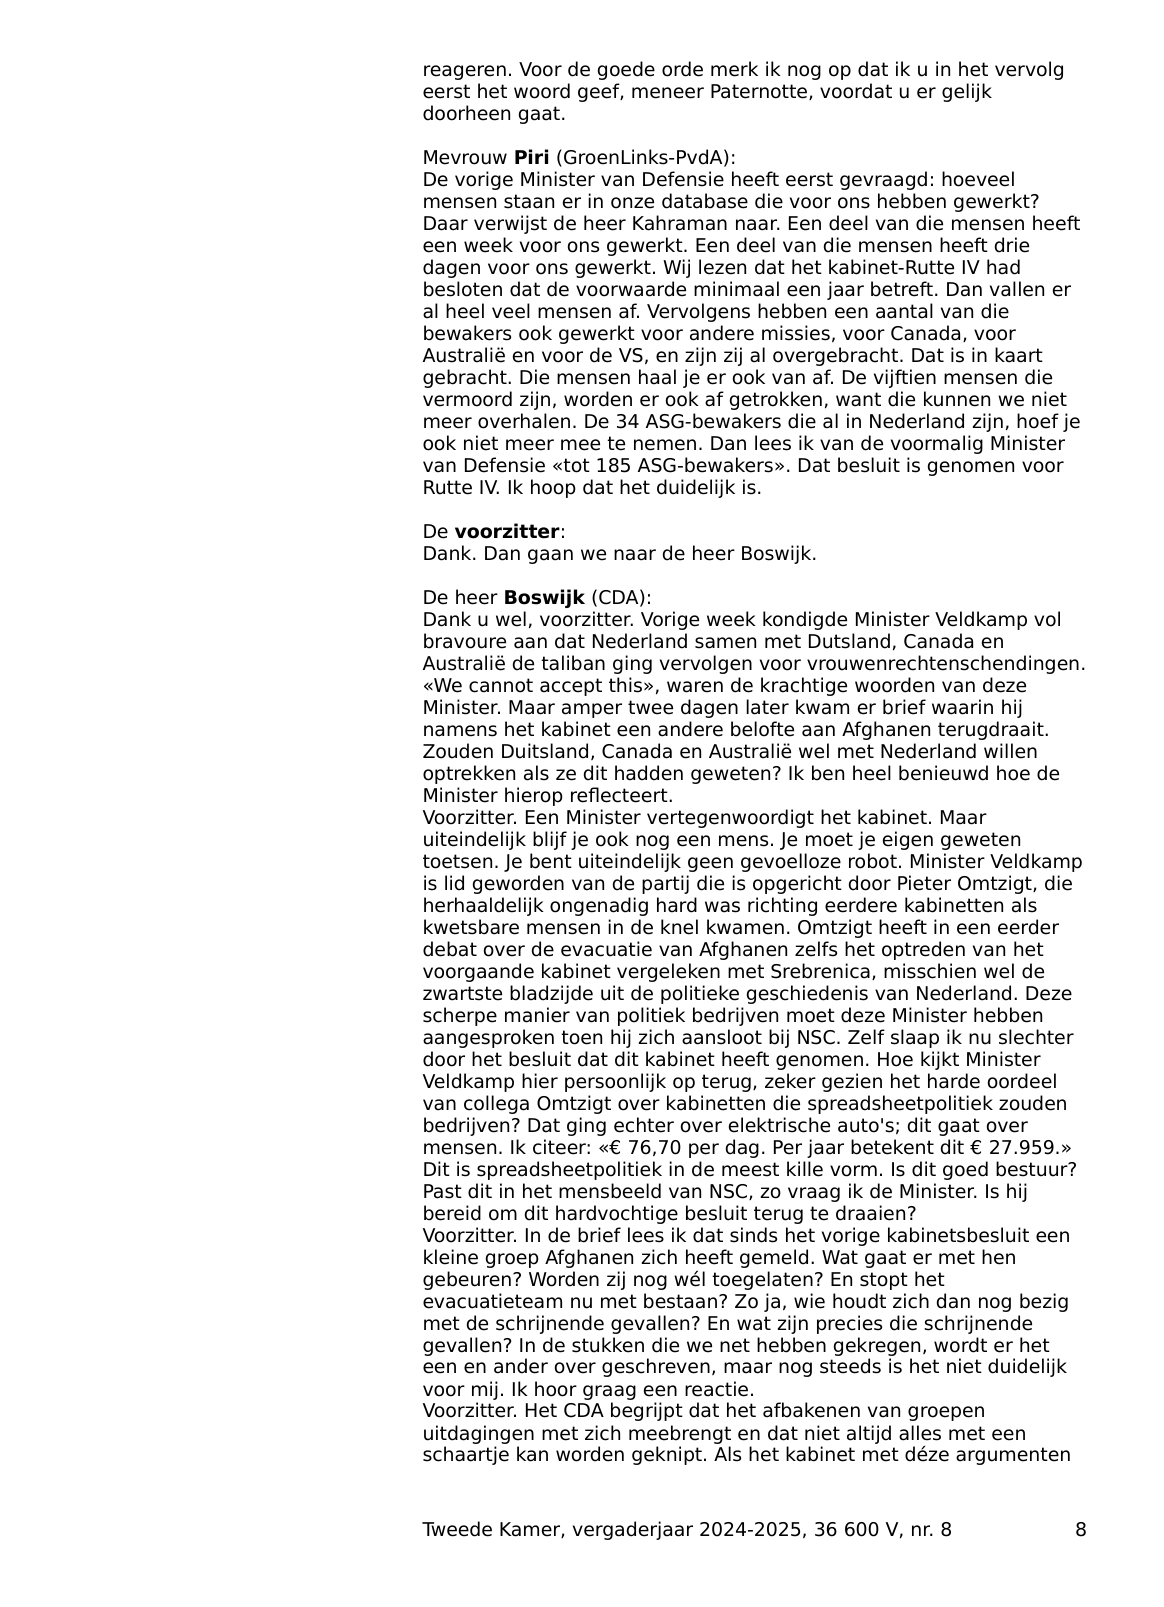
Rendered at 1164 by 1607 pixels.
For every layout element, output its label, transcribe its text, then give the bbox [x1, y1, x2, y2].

text De vorige Minister van Defensie heeft eerst gevraagd: hoeveel mensen staan er in onze database die voor ons hebben gewerkt? Daar verwijst de heer Kahraman naar. Een deel van die mensen heeft een week voor ons gewerkt. Een deel van die mensen heeft drie dagen voor ons gewerkt. Wij lezen dat het kabinet-Rutte IV had besloten dat de voorwaarde minimaal een jaar betreft. Dan vallen er al heel veel mensen af. Vervolgens hebben een aantal van die bewakers ook gewerkt voor andere missies, voor Canada, voor Australië en voor de VS, en zijn zij al overgebracht. Dat is in kaart gebracht. Die mensen haal je er ook van af. De vijftien mensen die vermoord zijn, worden er ook af getrokken, want die kunnen we niet meer overhalen. De 34 ASG-bewakers die al in Nederland zijn, hoef je ook niet meer mee te nemen. Dan lees ik van de voormalig Minister van Defensie «tot 185 ASG-bewakers». Dat besluit is genomen voor Rutte IV. Ik hoop dat het duidelijk is. [422, 169, 1087, 499]
text Voorzitter. Een Minister vertegenwoordigt het kabinet. Maar uiteindelijk blijf je ook nog een mens. Je moet je eigen geweten toetsen. Je bent uiteindelijk geen gevoelloze robot. Minister Veldkamp is lid geworden van de partij die is opgericht door Pieter Omtzigt, die herhaaldelijk ongenadig hard was richting eerdere kabinetten als kwetsbare mensen in de knel kwamen. Omtzigt heeft in een eerder debat over de evacuatie van Afghanen zelfs het optreden van het voorgaande kabinet vergeleken met Srebrenica, misschien wel de zwartste bladzijde uit de politieke geschiedenis van Nederland. Deze scherpe manier van politiek bedrijven moet deze Minister hebben aangesproken toen hij zich aansloot bij NSC. Zelf slaap ik nu slechter door het besluit dat dit kabinet heeft genomen. Hoe kijkt Minister Veldkamp hier persoonlijk op terug, zeker gezien het harde oordeel van collega Omtzigt over kabinetten die spreadsheetpolitiek zouden bedrijven? Dat ging echter over elektrische auto's; dit gaat over mensen. Ik citeer: «€ 76,70 per dag. Per jaar betekent dit € 27.959.» Dit is spreadsheetpolitiek in de meest kille vorm. Is dit goed bestuur? Past dit in het mensbeeld van NSC, zo vraag ik de Minister. Is hij bereid om dit hardvochtige besluit terug te draaien? [422, 807, 1087, 1224]
text De heer Boswijk (CDA): [422, 587, 1087, 609]
text Voorzitter. Het CDA begrijpt dat het afbakenen van groepen uitdagingen met zich meebrengt en dat niet altijd alles met een schaartje kan worden geknipt. Als het kabinet met déze argumenten [422, 1400, 1087, 1466]
text Dank. Dan gaan we naar de heer Boswijk. [422, 543, 1087, 565]
text Voorzitter. In de brief lees ik dat sinds het vorige kabinetsbesluit een kleine groep Afghanen zich heeft gemeld. Wat gaat er met hen gebeuren? Worden zij nog wél toegelaten? En stopt het evacuatieteam nu met bestaan? Zo ja, wie houdt zich dan nog bezig met de schrijnende gevallen? En wat zijn precies die schrijnende gevallen? In de stukken die we net hebben gekregen, wordt er het een en ander over geschreven, maar nog steeds is het niet duidelijk voor mij. Ik hoor graag een reactie. [422, 1224, 1087, 1400]
text Mevrouw Piri (GroenLinks-PvdA): [422, 147, 1087, 169]
text reageren. Voor de goede orde merk ik nog op dat ik u in het vervolg eerst het woord geef, meneer Paternotte, voordat u er gelijk doorheen gaat. [422, 59, 1087, 125]
text Dank u wel, voorzitter. Vorige week kondigde Minister Veldkamp vol bravoure aan dat Nederland samen met Dutsland, Canada en Australië de taliban ging vervolgen voor vrouwenrechtenschendingen. «We cannot accept this», waren de krachtige woorden van deze Minister. Maar amper twee dagen later kwam er brief waarin hij namens het kabinet een andere belofte aan Afghanen terugdraait. Zouden Duitsland, Canada en Australië wel met Nederland willen optrekken als ze dit hadden geweten? Ik ben heel benieuwd hoe de Minister hierop reflecteert. [422, 609, 1087, 807]
text De voorzitter: [422, 521, 1087, 543]
